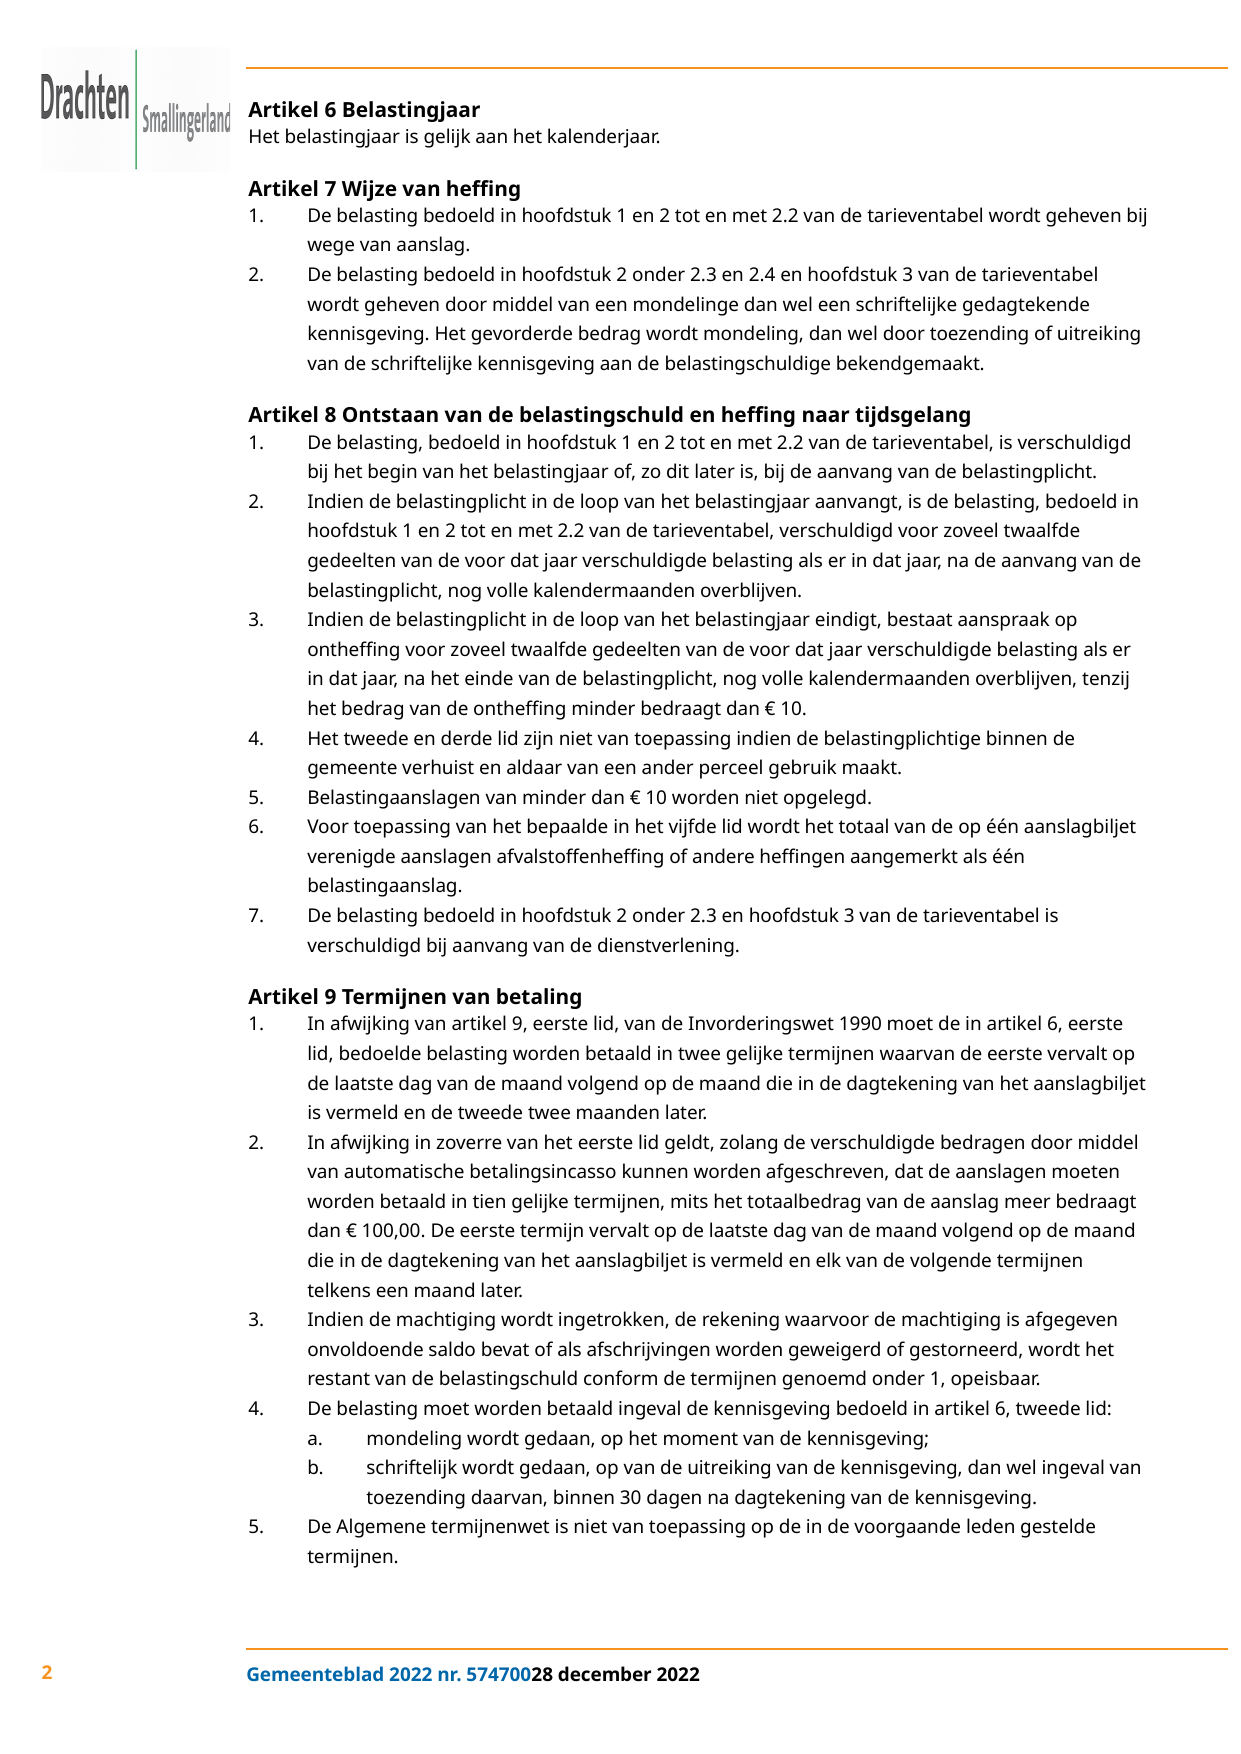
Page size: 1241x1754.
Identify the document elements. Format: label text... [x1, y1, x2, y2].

list De Algemene termijnenwet is niet van toepassing op de in de voorgaande leden gestelde termijnen. [248, 1513, 1152, 1569]
text Artikel 7 Wijze van heffing [248, 174, 1152, 202]
list Voor toepassing van het bepaalde in het vijfde lid wordt het totaal van de op één aanslagbiljet verenigde aanslagen afvalstoffenheffing of andere heffingen aangemerkt als één belastingaanslag. [248, 813, 1152, 898]
list Indien de belastingplicht in de loop van het belastingjaar eindigt, bestaat aanspraak op ontheffing voor zoveel twaalfde gedeelten van de voor dat jaar verschuldigde belasting als er in dat jaar, na het einde van de belastingplicht, nog volle kalendermaanden overblijven, tenzij het bedrag van de ontheffing minder bedraagt dan € 10. [248, 606, 1152, 721]
list De belasting bedoeld in hoofdstuk 2 onder 2.3 en 2.4 en hoofdstuk 3 van de tarieventabel wordt geheven door middel van een mondelinge dan wel een schriftelijke gedagtekende kennisgeving. Het gevorderde bedrag wordt mondeling, dan wel door toezending of uitreiking van de schriftelijke kennisgeving aan de belastingschuldige bekendgemaakt. [248, 261, 1152, 376]
text Het belastingjaar is gelijk aan het kalenderjaar. [248, 123, 1152, 149]
text Artikel 6 Belastingjaar [248, 95, 1152, 123]
list De belasting, bedoeld in hoofdstuk 1 en 2 tot en met 2.2 van de tarieventabel, is verschuldigd bij het begin van het belastingjaar of, zo dit later is, bij de aanvang van de belastingplicht. [248, 429, 1152, 484]
text Artikel 8 Ontstaan van de belastingschuld en heffing naar tijdsgelang [248, 400, 1152, 429]
text Artikel 9 Termijnen van betaling [248, 982, 1152, 1011]
list In afwijking in zoverre van het eerste lid geldt, zolang de verschuldigde bedragen door middel van automatische betalingsincasso kunnen worden afgeschreven, dat de aanslagen moeten worden betaald in tien gelijke termijnen, mits het totaalbedrag van de aanslag meer bedraagt dan € 100,00. De eerste termijn vervalt op de laatste dag van de maand volgend op de maand die in de dagtekening van het aanslagbiljet is vermeld en elk van de volgende termijnen telkens een maand later. [248, 1129, 1152, 1303]
list Belastingaanslagen van minder dan € 10 worden niet opgelegd. [248, 784, 1152, 809]
list Het tweede en derde lid zijn niet van toepassing indien de belastingplichtige binnen de gemeente verhuist en aldaar van een ander perceel gebruik maakt. [248, 725, 1152, 780]
list De belasting bedoeld in hoofdstuk 1 en 2 tot en met 2.2 van de tarieventabel wordt geheven bij wege van aanslag. [248, 202, 1152, 257]
list Indien de machtiging wordt ingetrokken, de rekening waarvoor de machtiging is afgegeven onvoldoende saldo bevat of als afschrijvingen worden geweigerd of gestorneerd, wordt het restant van de belastingschuld conform de termijnen genoemd onder 1, opeisbaar. [248, 1306, 1152, 1391]
list De belasting moet worden betaald ingeval de kennisgeving bedoeld in artikel 6, tweede lid: [248, 1395, 1152, 1421]
list Indien de belastingplicht in de loop van het belastingjaar aanvangt, is de belasting, bedoeld in hoofdstuk 1 en 2 tot en met 2.2 van de tarieventabel, verschuldigd voor zoveel twaalfde gedeelten van de voor dat jaar verschuldigde belasting als er in dat jaar, na de aanvang van de belastingplicht, nog volle kalendermaanden overblijven. [248, 488, 1152, 602]
list schriftelijk wordt gedaan, op van de uitreiking van de kennisgeving, dan wel ingeval van toezending daarvan, binnen 30 dagen na dagtekening van de kennisgeving. [307, 1454, 1152, 1510]
list De belasting bedoeld in hoofdstuk 2 onder 2.3 en hoofdstuk 3 van de tarieventabel is verschuldigd bij aanvang van de dienstverlening. [248, 902, 1152, 957]
picture [41, 47, 231, 172]
list mondeling wordt gedaan, op het moment van de kennisgeving; [307, 1425, 1152, 1451]
list In afwijking van artikel 9, eerste lid, van de Invorderingswet 1990 moet de in artikel 6, eerste lid, bedoelde belasting worden betaald in twee gelijke termijnen waarvan de eerste vervalt op de laatste dag van de maand volgend op de maand die in de dagtekening van het aanslagbiljet is vermeld en de tweede twee maanden later. [248, 1011, 1152, 1125]
